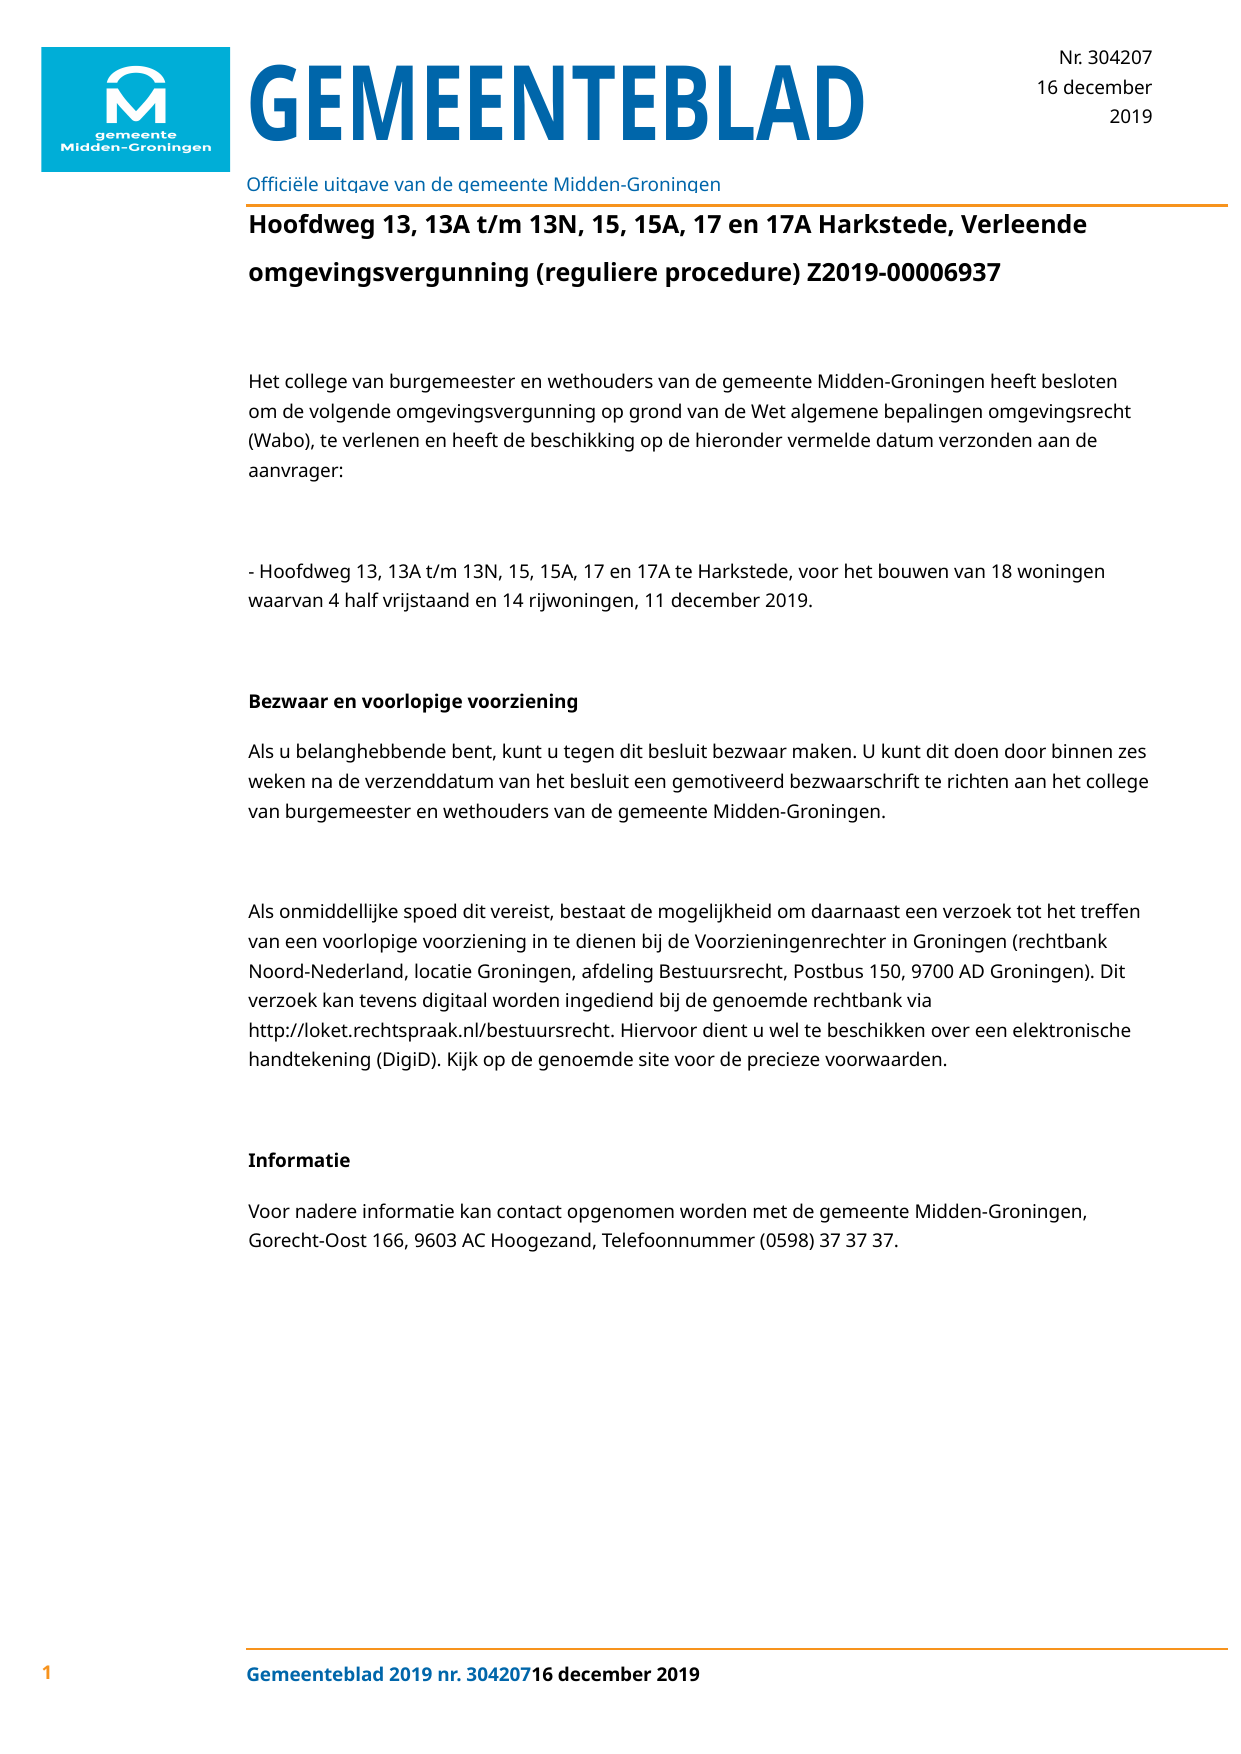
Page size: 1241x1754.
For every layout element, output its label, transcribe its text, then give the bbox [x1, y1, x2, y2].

text Hoofdweg 13, 13A t/m 13N, 15, 15A, 17 en 17A Harkstede, Verleende omgevingsvergunning (reguliere procedure) Z2019-00006937 [248, 207, 1152, 288]
picture [107, 89, 165, 122]
text Voor nadere informatie kan contact opgenomen worden met de gemeente Midden-Groningen, Gorecht-Oost 166, 9603 AC Hoogezand, Telefoonnummer (0598) 37 37 37. [248, 1198, 1152, 1253]
text Als u belanghebbende bent, kunt u tegen dit besluit bezwaar maken. U kunt dit doen door binnen zes weken na de verzenddatum van het besluit een gemotiveerd bezwaarschrift te richten aan het college van burgemeester en wethouders van de gemeente Midden-Groningen. [248, 739, 1152, 824]
text Als onmiddellijke spoed dit vereist, bestaat de mogelijkheid om daarnaast een verzoek tot het treffen van een voorlopige voorziening in te dienen bij de Voorzieningenrechter in Groningen (rechtbank Noord-Nederland, locatie Groningen, afdeling Bestuursrecht, Postbus 150, 9700 AD Groningen). Dit verzoek kan tevens digitaal worden ingediend bij de genoemde rechtbank via http://loket.rechtspraak.nl/bestuursrecht. Hiervoor dient u wel te beschikken over een elektronische handtekening (DigiD). Kijk op de genoemde site voor de precieze voorwaarden. [248, 899, 1152, 1072]
text Informatie [248, 1147, 1152, 1173]
text - Hoofdweg 13, 13A t/m 13N, 15, 15A, 17 en 17A te Harkstede, voor het bouwen van 18 woningen waarvan 4 half vrijstaand en 14 rijwoningen, 11 december 2019. [248, 558, 1152, 613]
text Bezwaar en voorlopige voorziening [248, 688, 1152, 714]
picture [108, 66, 164, 82]
text Het college van burgemeester en wethouders van de gemeente Midden-Groningen heeft besloten om de volgende omgevingsvergunning op grond van de Wet algemene bepalingen omgevingsrecht (Wabo), te verlenen en heeft de beschikking op de hieronder vermelde datum verzonden aan de aanvrager: [248, 368, 1152, 483]
picture [184, 146, 190, 153]
